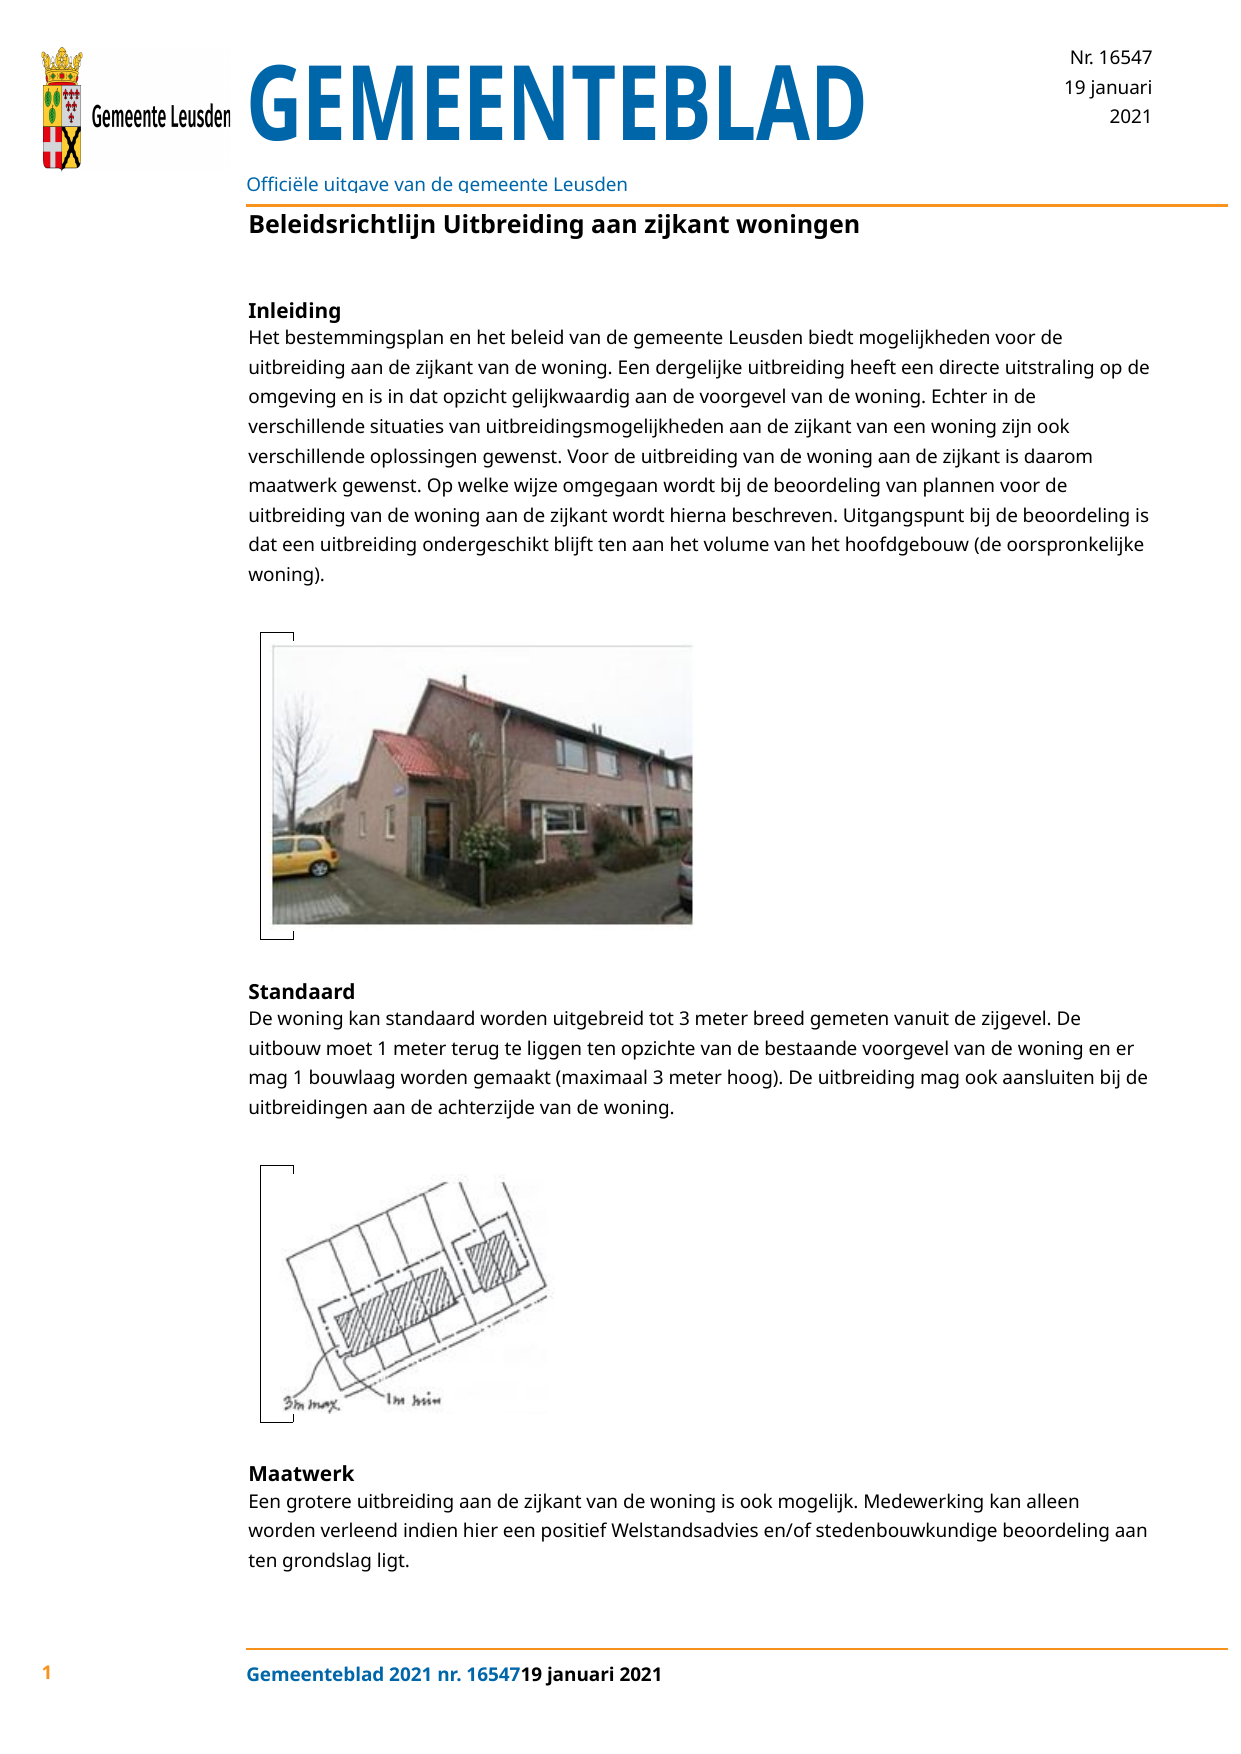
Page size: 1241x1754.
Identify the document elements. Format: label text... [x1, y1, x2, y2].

text Inleiding [248, 296, 1152, 324]
text Maatwerk [248, 1459, 1152, 1488]
text De woning kan standaard worden uitgebreid tot 3 meter breed gemeten vanuit de zijgevel. De uitbouw moet 1 meter terug te liggen ten opzichte van de bestaande voorgevel van de woning en er mag 1 bouwlaag worden gemaakt (maximaal 3 meter hoog). De uitbreiding mag ook aansluiten bij de uitbreidingen aan de achterzijde van de woning. [248, 1005, 1152, 1120]
picture [268, 641, 699, 931]
picture [41, 47, 231, 172]
text Een grotere uitbreiding aan de zijkant van de woning is ook mogelijk. Medewerking kan alleen worden verleend indien hier een positief Welstandsadvies en/of stedenbouwkundige beoordeling aan ten grondslag ligt. [248, 1488, 1152, 1573]
text Beleidsrichtlijn Uitbreiding aan zijkant woningen [248, 207, 1152, 241]
text Het bestemmingsplan en het beleid van de gemeente Leusden biedt mogelijkheden voor de uitbreiding aan de zijkant van de woning. Een dergelijke uitbreiding heeft een directe uitstraling op de omgeving en is in dat opzicht gelijkwaardig aan de voorgevel van de woning. Echter in de verschillende situaties van uitbreidingsmogelijkheden aan de zijkant van een woning zijn ook verschillende oplossingen gewenst. Voor de uitbreiding van de woning aan de zijkant is daarom maatwerk gewenst. Op welke wijze omgegaan wordt bij de beoordeling van plannen voor de uitbreiding van de woning aan de zijkant wordt hierna beschreven. Uitgangspunt bij de beoordeling is dat een uitbreiding ondergeschikt blijft ten aan het volume van het hoofdgebouw (de oorspronkelijke woning). [248, 324, 1152, 587]
picture [268, 1174, 555, 1414]
text Standaard [248, 977, 1152, 1005]
